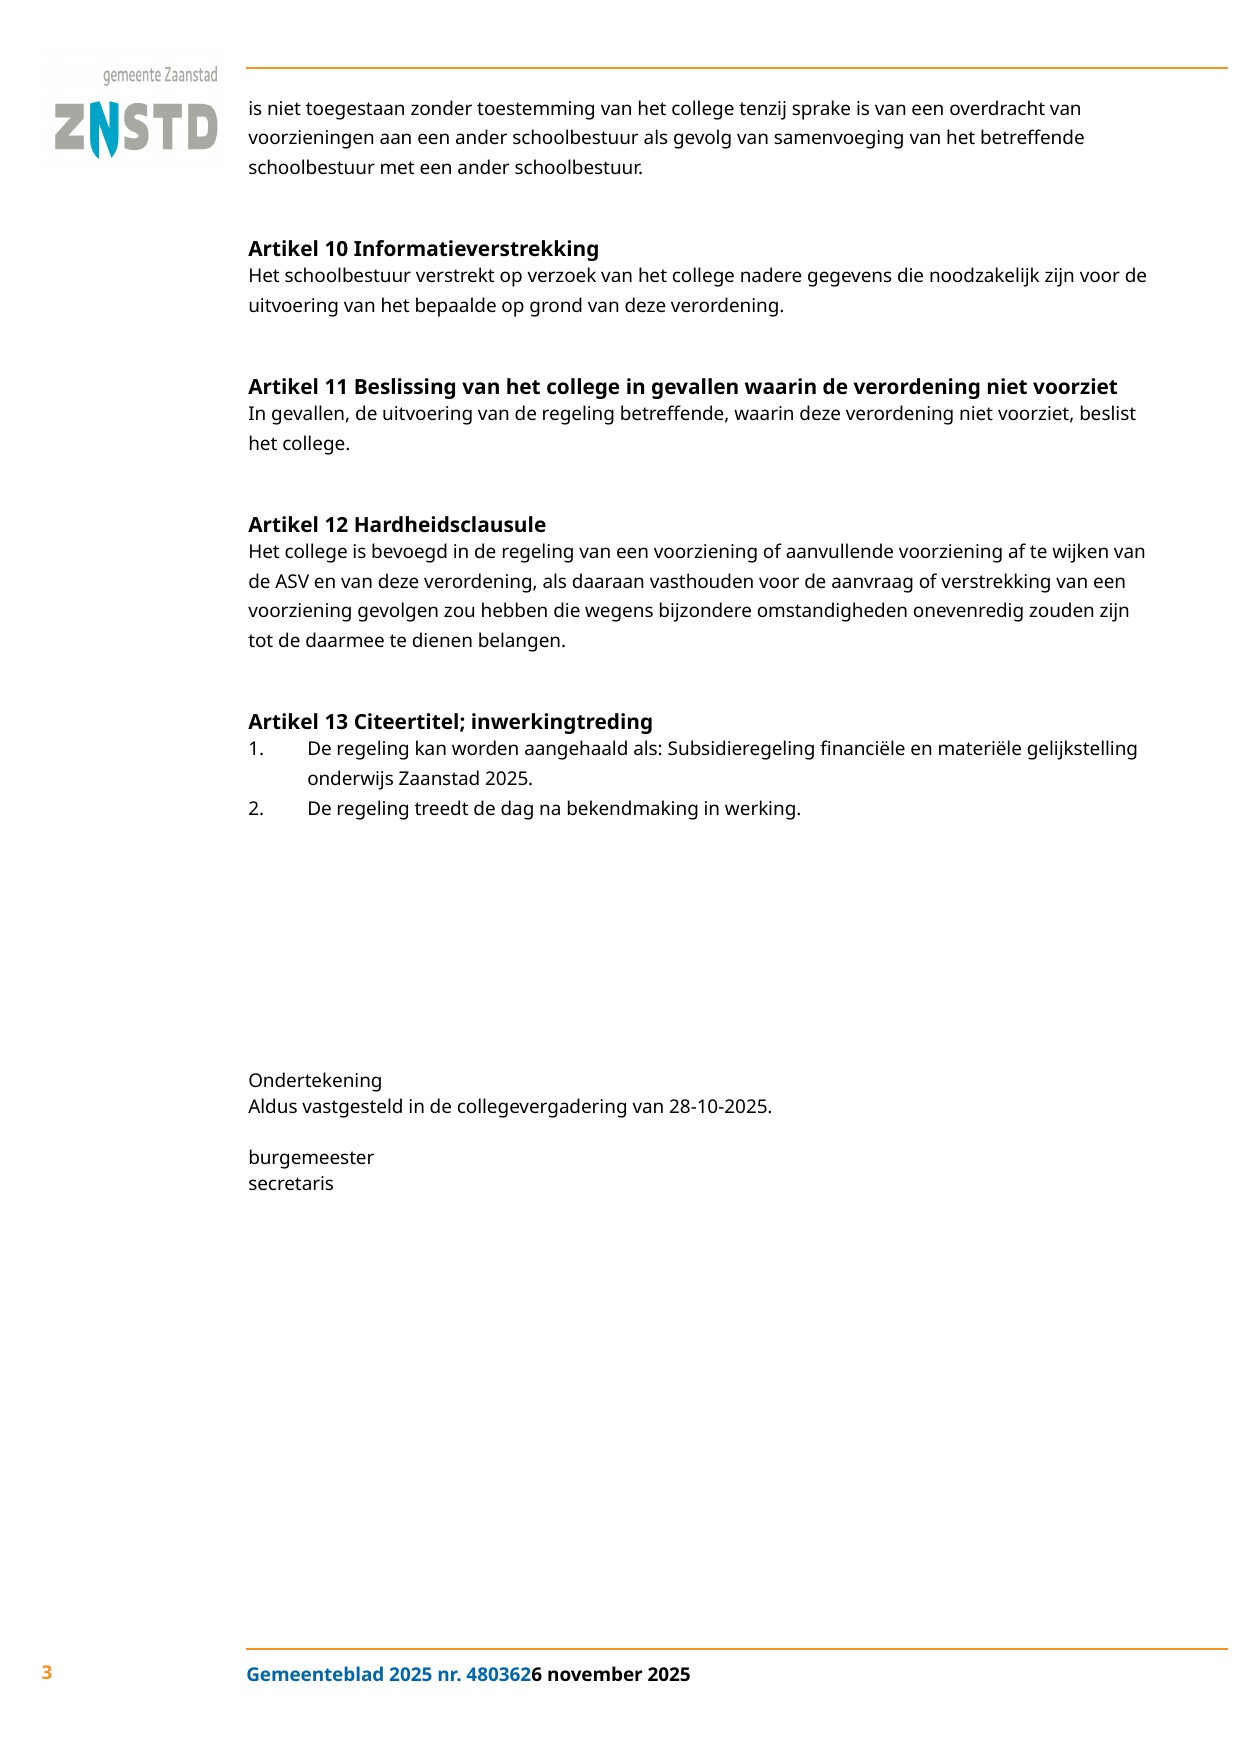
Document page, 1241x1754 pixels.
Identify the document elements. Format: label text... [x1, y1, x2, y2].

list De regeling treedt de dag na bekendmaking in werking. [248, 795, 1152, 821]
text is niet toegestaan zonder toestemming van het college tenzij sprake is van een overdracht van voorzieningen aan een ander schoolbestuur als gevolg van samenvoeging van het betreffende schoolbestuur met een ander schoolbestuur. [248, 95, 1152, 180]
text Artikel 11 Beslissing van het college in gevallen waarin de verordening niet voorziet [248, 372, 1152, 400]
text Artikel 13 Citeertitel; inwerkingtreding [248, 707, 1152, 736]
text Ondertekening [248, 1067, 1152, 1093]
text Artikel 10 Informatieverstrekking [248, 234, 1152, 262]
text Aldus vastgesteld in de collegevergadering van 28-10-2025. [248, 1093, 1152, 1119]
text Artikel 12 Hardheidsclausule [248, 510, 1152, 538]
text Het schoolbestuur verstrekt op verzoek van het college nadere gegevens die noodzakelijk zijn voor de uitvoering van het bepaalde op grond van deze verordening. [248, 262, 1152, 318]
picture [41, 47, 231, 172]
list De regeling kan worden aangehaald als: Subsidieregeling financiële en materiële gelijkstelling onderwijs Zaanstad 2025. [248, 736, 1152, 791]
text In gevallen, de uitvoering van de regeling betreffende, waarin deze verordening niet voorziet, beslist het college. [248, 400, 1152, 456]
text secretaris [248, 1170, 1152, 1196]
text Het college is bevoegd in de regeling van een voorziening of aanvullende voorziening af te wijken van de ASV en van deze verordening, als daaraan vasthouden voor de aanvraag of verstrekking van een voorziening gevolgen zou hebben die wegens bijzondere omstandigheden onevenredig zouden zijn tot de daarmee te dienen belangen. [248, 538, 1152, 653]
text burgemeester [248, 1144, 1152, 1170]
